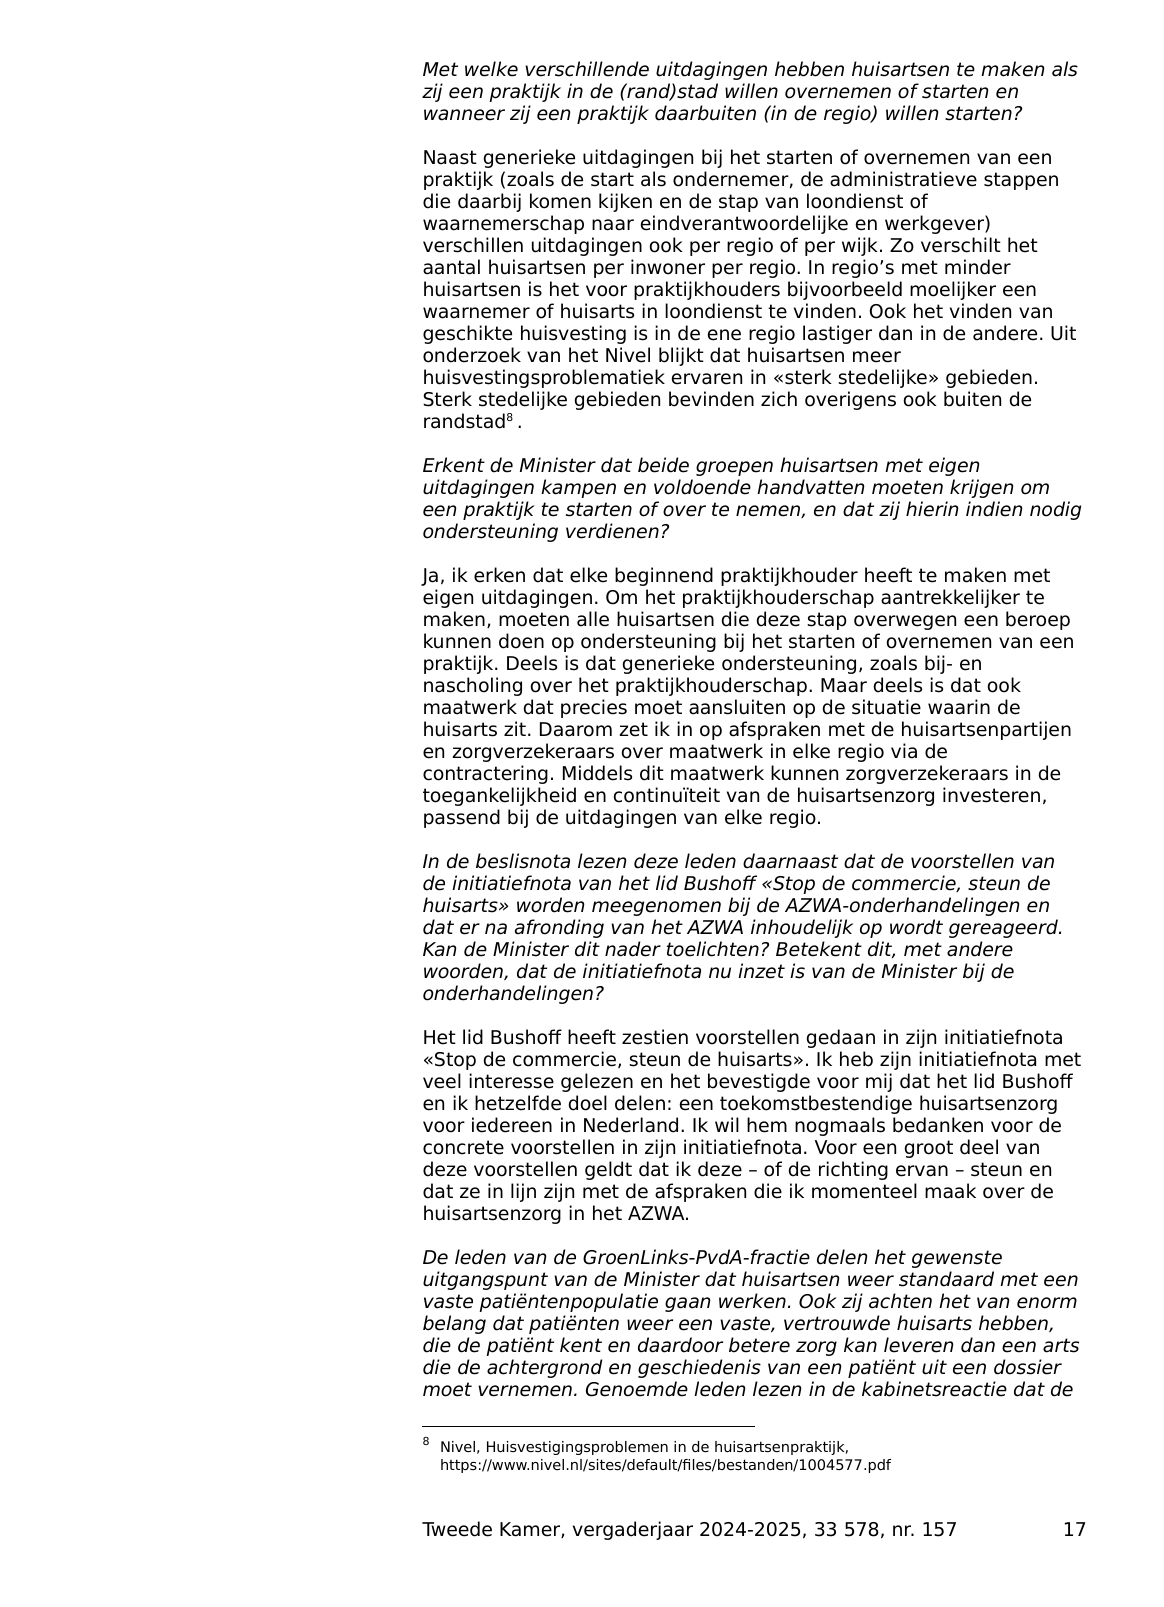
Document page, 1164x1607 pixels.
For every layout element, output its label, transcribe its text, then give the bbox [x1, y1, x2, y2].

text In de beslisnota lezen deze leden daarnaast dat de voorstellen van de initiatiefnota van het lid Bushoff «Stop de commercie, steun de huisarts» worden meegenomen bij de AZWA-onderhandelingen en dat er na afronding van het AZWA inhoudelijk op wordt gereageerd. Kan de Minister dit nader toelichten? Betekent dit, met andere woorden, dat de initiatiefnota nu inzet is van de Minister bij de onderhandelingen? [422, 851, 1087, 1005]
text Nivel, Huisvestigingsproblemen in de huisartsenpraktijk, https://www.nivel.nl/sites/default/files/bestanden/1004577.pdf [422, 1435, 1087, 1474]
text Het lid Bushoff heeft zestien voorstellen gedaan in zijn initiatiefnota «Stop de commercie, steun de huisarts». Ik heb zijn initiatiefnota met veel interesse gelezen en het bevestigde voor mij dat het lid Bushoff en ik hetzelfde doel delen: een toekomstbestendige huisartsenzorg voor iedereen in Nederland. Ik wil hem nogmaals bedanken voor de concrete voorstellen in zijn initiatiefnota. Voor een groot deel van deze voorstellen geldt dat ik deze – of de richting ervan – steun en dat ze in lijn zijn met de afspraken die ik momenteel maak over de huisartsenzorg in het AZWA. [422, 1027, 1087, 1225]
text Erkent de Minister dat beide groepen huisartsen met eigen uitdagingen kampen en voldoende handvatten moeten krijgen om een praktijk te starten of over te nemen, en dat zij hierin indien nodig ondersteuning verdienen? [422, 455, 1087, 543]
text Naast generieke uitdagingen bij het starten of overnemen van een praktijk (zoals de start als ondernemer, de administratieve stappen die daarbij komen kijken en de stap van loondienst of waarnemerschap naar eindverantwoordelijke en werkgever) verschillen uitdagingen ook per regio of per wijk. Zo verschilt het aantal huisartsen per inwoner per regio. In regio’s met minder huisartsen is het voor praktijkhouders bijvoorbeeld moelijker een waarnemer of huisarts in loondienst te vinden. Ook het vinden van geschikte huisvesting is in de ene regio lastiger dan in de andere. Uit onderzoek van het Nivel blijkt dat huisartsen meer huisvestingsproblematiek ervaren in «sterk stedelijke» gebieden. Sterk stedelijke gebieden bevinden zich overigens ook buiten de randstad. [422, 147, 1087, 433]
text Met welke verschillende uitdagingen hebben huisartsen te maken als zij een praktijk in de (rand)stad willen overnemen of starten en wanneer zij een praktijk daarbuiten (in de regio) willen starten? [422, 59, 1087, 125]
text De leden van de GroenLinks-PvdA-fractie delen het gewenste uitgangspunt van de Minister dat huisartsen weer standaard met een vaste patiëntenpopulatie gaan werken. Ook zij achten het van enorm belang dat patiënten weer een vaste, vertrouwde huisarts hebben, die de patiënt kent en daardoor betere zorg kan leveren dan een arts die de achtergrond en geschiedenis van een patiënt uit een dossier moet vernemen. Genoemde leden lezen in de kabinetsreactie dat de [422, 1247, 1087, 1401]
text Ja, ik erken dat elke beginnend praktijkhouder heeft te maken met eigen uitdagingen. Om het praktijkhouderschap aantrekkelijker te maken, moeten alle huisartsen die deze stap overwegen een beroep kunnen doen op ondersteuning bij het starten of overnemen van een praktijk. Deels is dat generieke ondersteuning, zoals bij- en nascholing over het praktijkhouderschap. Maar deels is dat ook maatwerk dat precies moet aansluiten op de situatie waarin de huisarts zit. Daarom zet ik in op afspraken met de huisartsenpartijen en zorgverzekeraars over maatwerk in elke regio via de contractering. Middels dit maatwerk kunnen zorgverzekeraars in de toegankelijkheid en continuïteit van de huisartsenzorg investeren, passend bij de uitdagingen van elke regio. [422, 565, 1087, 829]
